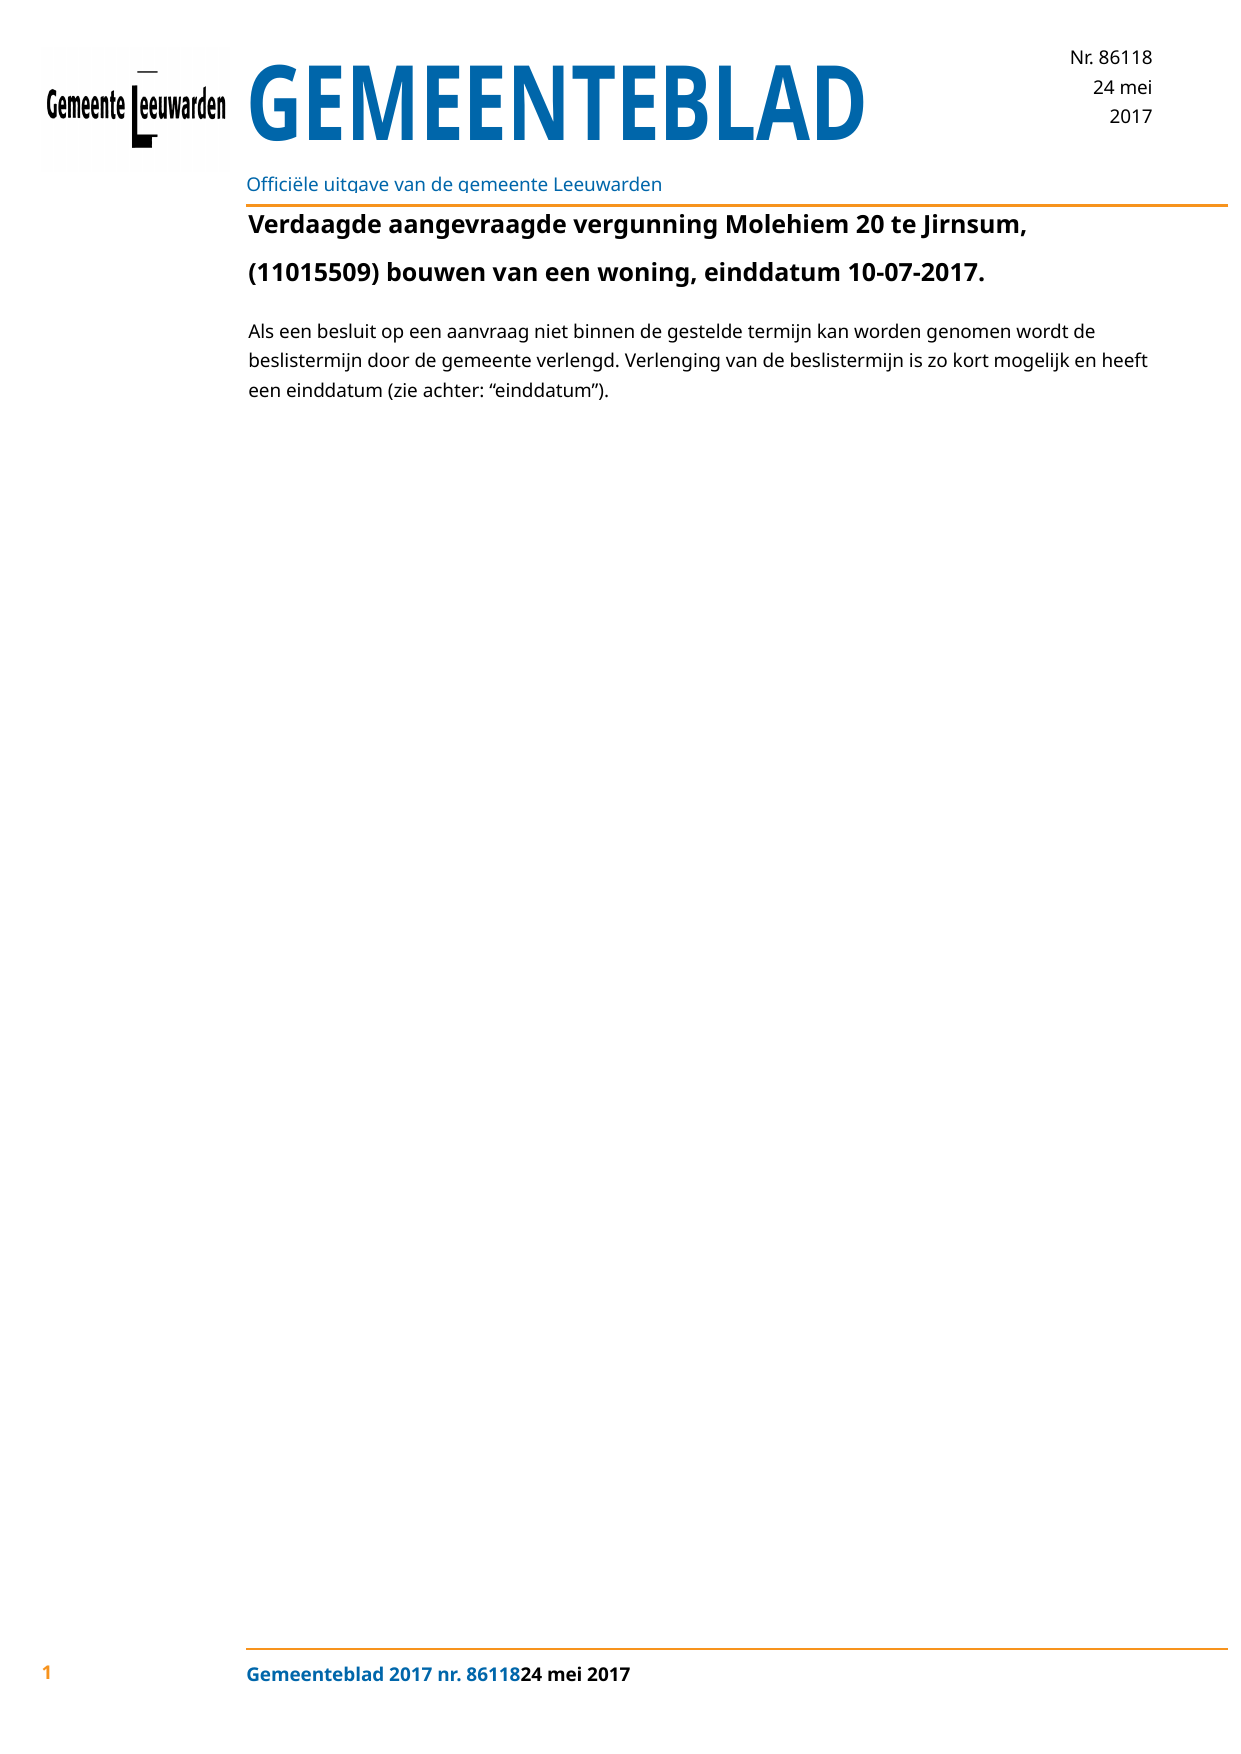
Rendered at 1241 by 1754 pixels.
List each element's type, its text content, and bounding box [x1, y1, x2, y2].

text Als een besluit op een aanvraag niet binnen de gestelde termijn kan worden genomen wordt de beslistermijn door de gemeente verlengd. Verlenging van de beslistermijn is zo kort mogelijk en heeft een einddatum (zie achter: “einddatum”). [248, 318, 1152, 403]
picture [41, 47, 231, 172]
text Verdaagde aangevraagde vergunning Molehiem 20 te Jirnsum, (11015509) bouwen van een woning, einddatum 10-07-2017. [248, 207, 1152, 288]
